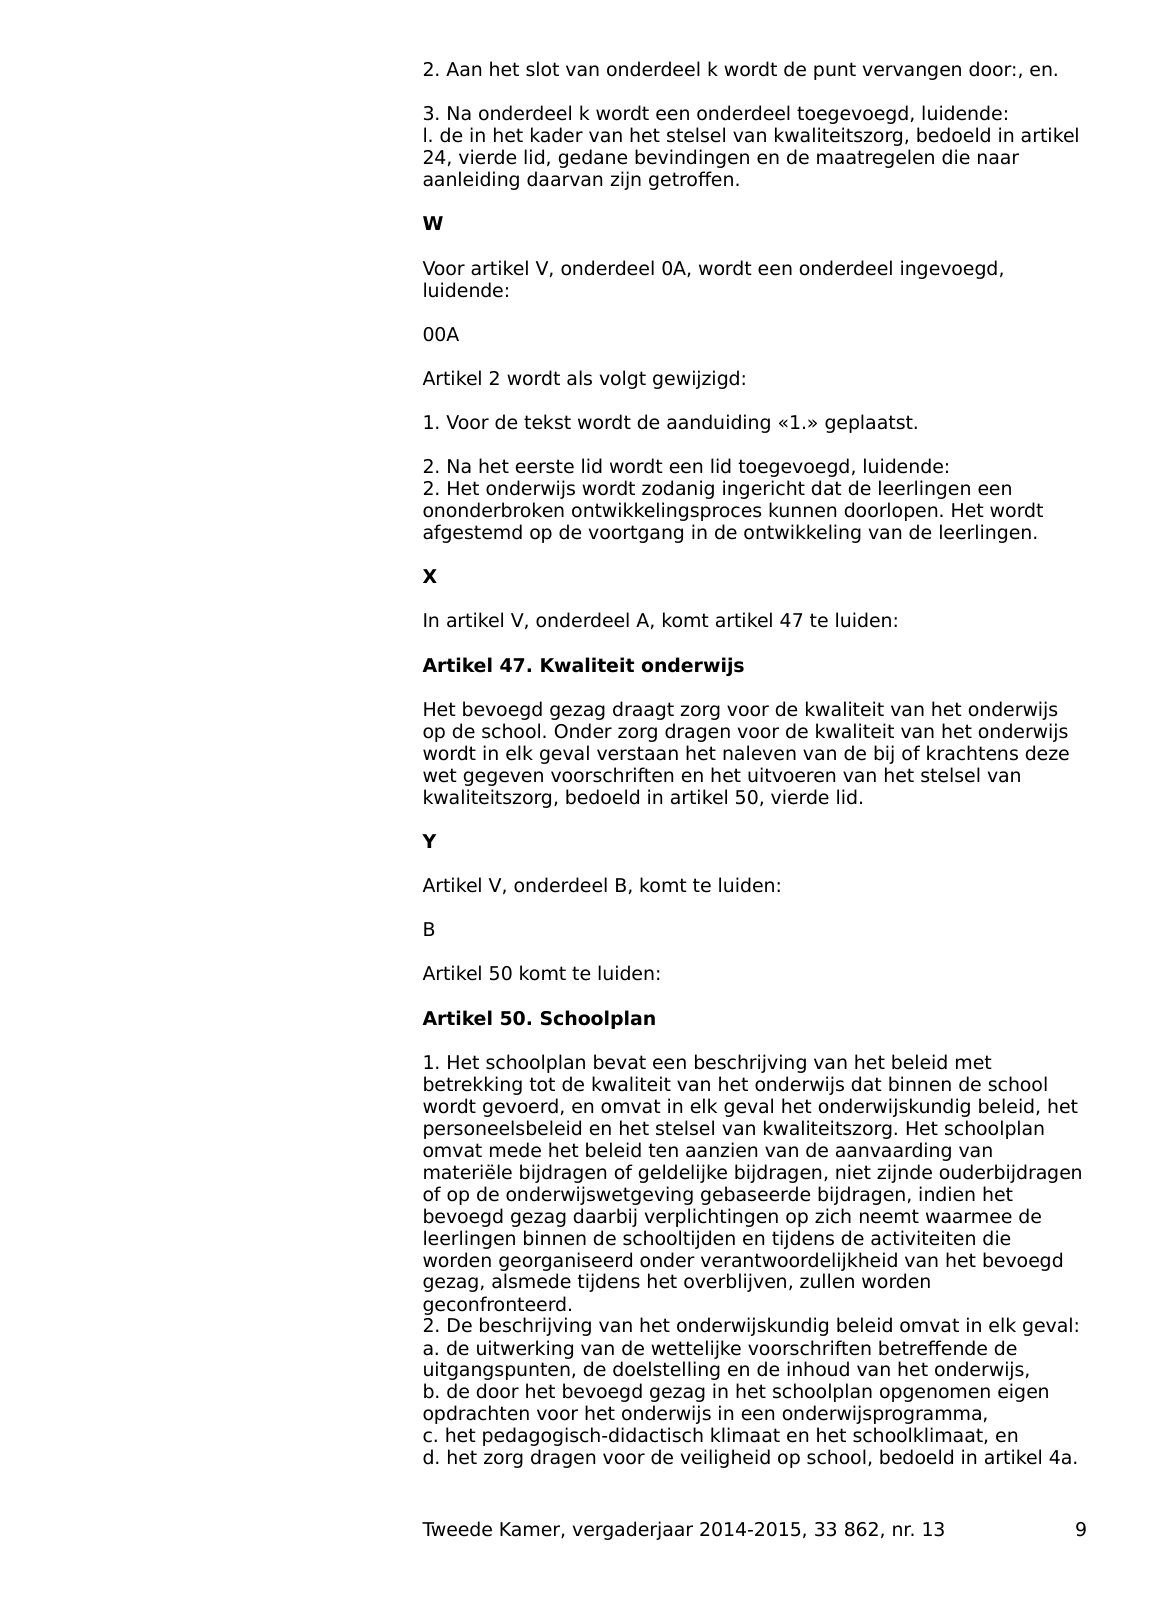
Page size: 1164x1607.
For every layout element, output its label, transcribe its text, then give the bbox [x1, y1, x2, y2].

text Artikel 2 wordt als volgt gewijzigd: [422, 368, 1087, 390]
text 1. Voor de tekst wordt de aanduiding «1.» geplaatst. [422, 412, 1087, 434]
text In artikel V, onderdeel A, komt artikel 47 te luiden: [422, 610, 1087, 632]
text Voor artikel V, onderdeel 0A, wordt een onderdeel ingevoegd, luidende: [422, 257, 1087, 301]
subtitle 00A [422, 324, 1087, 346]
text 2. Aan het slot van onderdeel k wordt de punt vervangen door:, en. [422, 59, 1087, 81]
subtitle Artikel 50. Schoolplan [422, 1007, 1087, 1029]
text 2. Het onderwijs wordt zodanig ingericht dat de leerlingen een ononderbroken ontwikkelingsproces kunnen doorlopen. Het wordt afgestemd op de voortgang in de ontwikkeling van de leerlingen. [422, 478, 1087, 544]
text 3. Na onderdeel k wordt een onderdeel toegevoegd, luidende: [422, 103, 1087, 125]
subtitle Artikel 47. Kwaliteit onderwijs [422, 654, 1087, 677]
text 2. Na het eerste lid wordt een lid toegevoegd, luidende: [422, 456, 1087, 478]
text 2. De beschrijving van het onderwijskundig beleid omvat in elk geval: [422, 1315, 1087, 1337]
subtitle W [422, 213, 1087, 235]
text 1. Het schoolplan bevat een beschrijving van het beleid met betrekking tot de kwaliteit van het onderwijs dat binnen de school wordt gevoerd, en omvat in elk geval het onderwijskundig beleid, het personeelsbeleid en het stelsel van kwaliteitszorg. Het schoolplan omvat mede het beleid ten aanzien van de aanvaarding van materiële bijdragen of geldelijke bijdragen, niet zijnde ouderbijdragen of op de onderwijswetgeving gebaseerde bijdragen, indien het bevoegd gezag daarbij verplichtingen op zich neemt waarmee de leerlingen binnen de schooltijden en tijdens de activiteiten die worden georganiseerd onder verantwoordelijkheid van het bevoegd gezag, alsmede tijdens het overblijven, zullen worden geconfronteerd. [422, 1052, 1087, 1315]
text d. het zorg dragen voor de veiligheid op school, bedoeld in artikel 4a. [422, 1447, 1087, 1469]
subtitle Y [422, 831, 1087, 853]
text Het bevoegd gezag draagt zorg voor de kwaliteit van het onderwijs op de school. Onder zorg dragen voor de kwaliteit van het onderwijs wordt in elk geval verstaan het naleven van de bij of krachtens deze wet gegeven voorschriften en het uitvoeren van het stelsel van kwaliteitszorg, bedoeld in artikel 50, vierde lid. [422, 699, 1087, 809]
subtitle X [422, 566, 1087, 588]
text Artikel 50 komt te luiden: [422, 963, 1087, 985]
text l. de in het kader van het stelsel van kwaliteitszorg, bedoeld in artikel 24, vierde lid, gedane bevindingen en de maatregelen die naar aanleiding daarvan zijn getroffen. [422, 125, 1087, 191]
subtitle B [422, 919, 1087, 941]
text a. de uitwerking van de wettelijke voorschriften betreffende de uitgangspunten, de doelstelling en de inhoud van het onderwijs, [422, 1337, 1087, 1381]
text b. de door het bevoegd gezag in het schoolplan opgenomen eigen opdrachten voor het onderwijs in een onderwijsprogramma, [422, 1381, 1087, 1425]
text c. het pedagogisch-didactisch klimaat en het schoolklimaat, en [422, 1425, 1087, 1447]
text Artikel V, onderdeel B, komt te luiden: [422, 875, 1087, 897]
